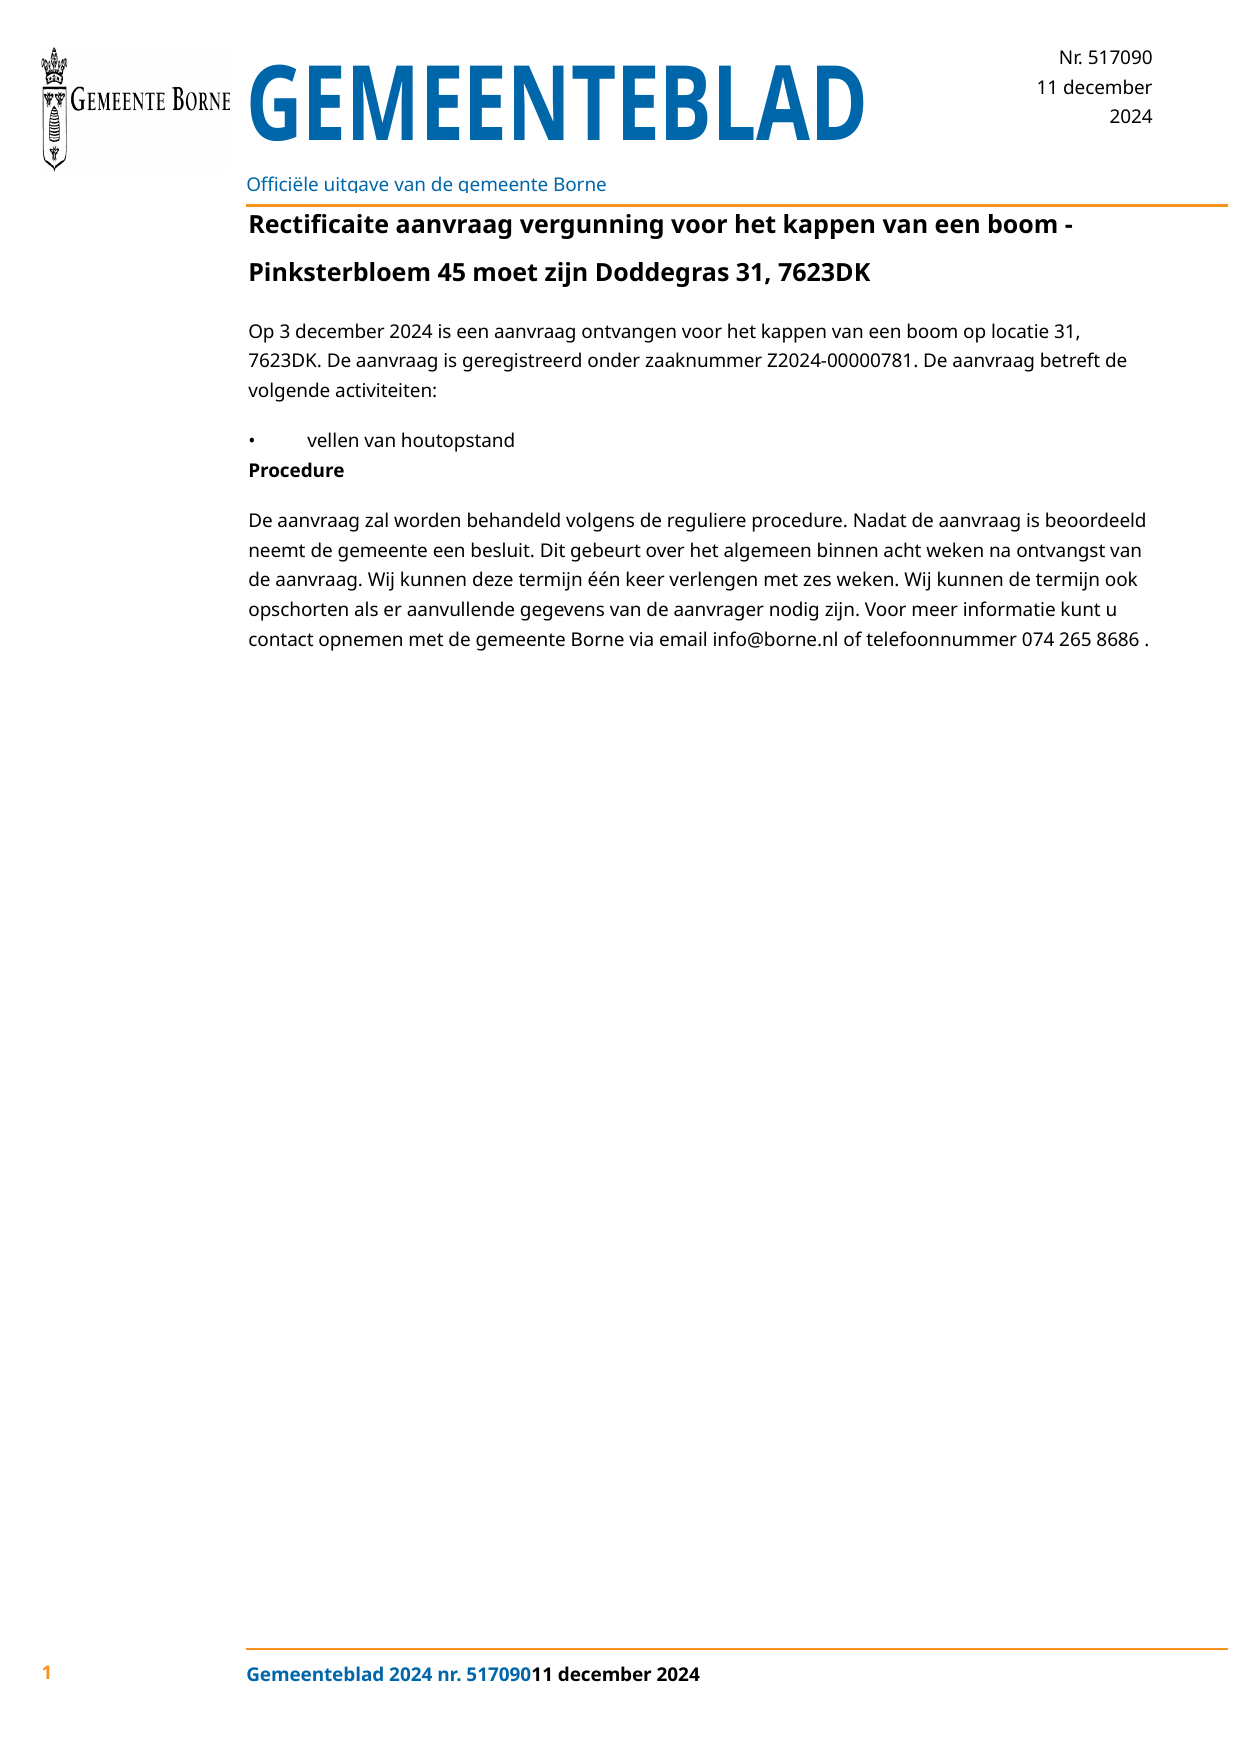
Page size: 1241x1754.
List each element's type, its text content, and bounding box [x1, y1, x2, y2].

text Op 3 december 2024 is een aanvraag ontvangen voor het kappen van een boom op locatie 31, 7623DK. De aanvraag is geregistreerd onder zaaknummer Z2024-00000781. De aanvraag betreft de volgende activiteiten: [248, 318, 1152, 403]
picture [41, 47, 231, 172]
text De aanvraag zal worden behandeld volgens de reguliere procedure. Nadat de aanvraag is beoordeeld neemt de gemeente een besluit. Dit gebeurt over het algemeen binnen acht weken na ontvangst van de aanvraag. Wij kunnen deze termijn één keer verlengen met zes weken. Wij kunnen de termijn ook opschorten als er aanvullende gegevens van de aanvrager nodig zijn. Voor meer informatie kunt u contact opnemen met de gemeente Borne via email info@borne.nl of telefoonnummer 074 265 8686 . [248, 507, 1152, 652]
text Rectificaite aanvraag vergunning voor het kappen van een boom - Pinksterbloem 45 moet zijn Doddegras 31, 7623DK [248, 207, 1152, 288]
list vellen van houtopstand [248, 427, 1152, 453]
text Procedure [248, 457, 1152, 483]
